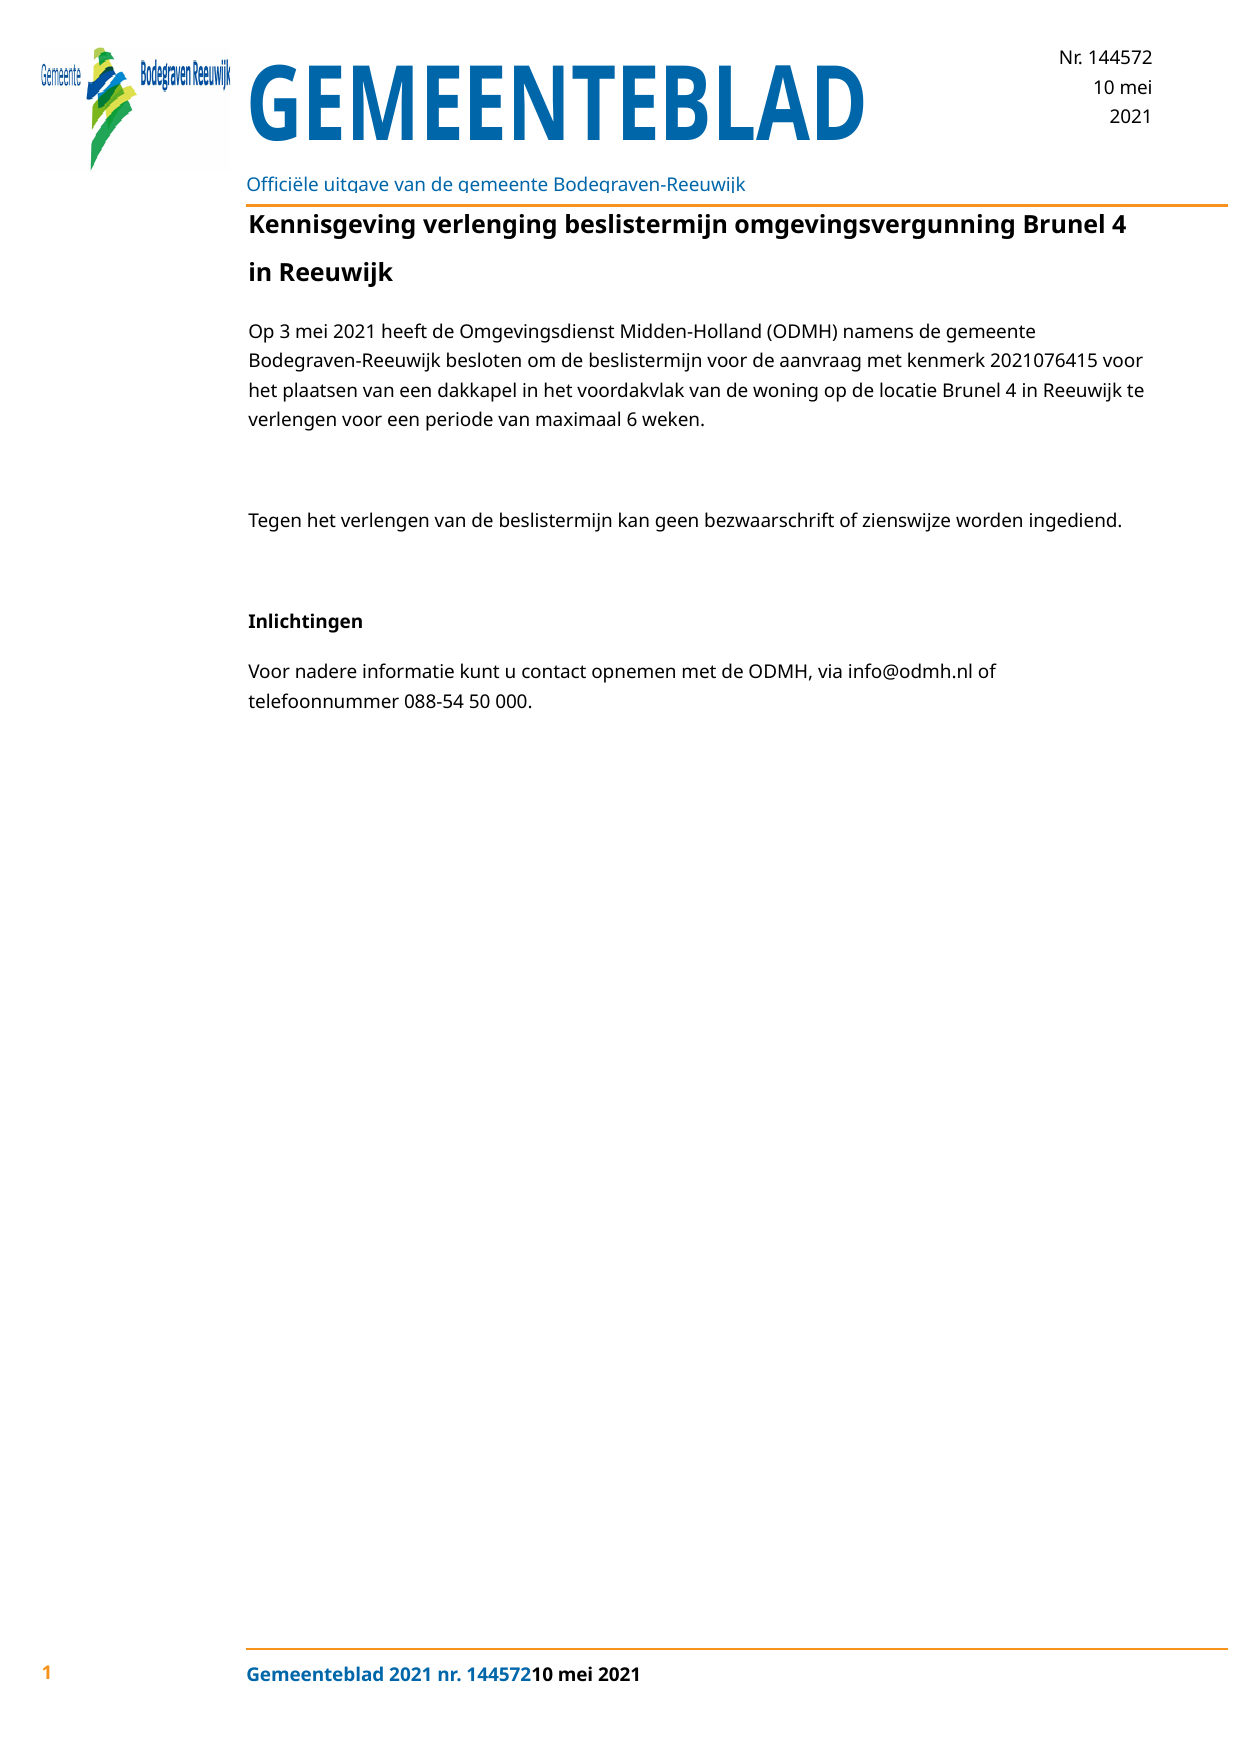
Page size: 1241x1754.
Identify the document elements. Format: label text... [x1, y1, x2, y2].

text Op 3 mei 2021 heeft de Omgevingsdienst Midden-Holland (ODMH) namens de gemeente Bodegraven-Reeuwijk besloten om de beslistermijn voor de aanvraag met kenmerk 2021076415 voor het plaatsen van een dakkapel in het voordakvlak van de woning op de locatie Brunel 4 in Reeuwijk te verlengen voor een periode van maximaal 6 weken. [248, 318, 1152, 432]
text Tegen het verlengen van de beslistermijn kan geen bezwaarschrift of zienswijze worden ingediend. [248, 507, 1152, 533]
picture [41, 47, 231, 172]
text Kennisgeving verlenging beslistermijn omgevingsvergunning Brunel 4 in Reeuwijk [248, 207, 1152, 288]
text Inlichtingen [248, 608, 1152, 634]
text Voor nadere informatie kunt u contact opnemen met de ODMH, via info@odmh.nl of telefoonnummer 088-54 50 000. [248, 659, 1152, 714]
